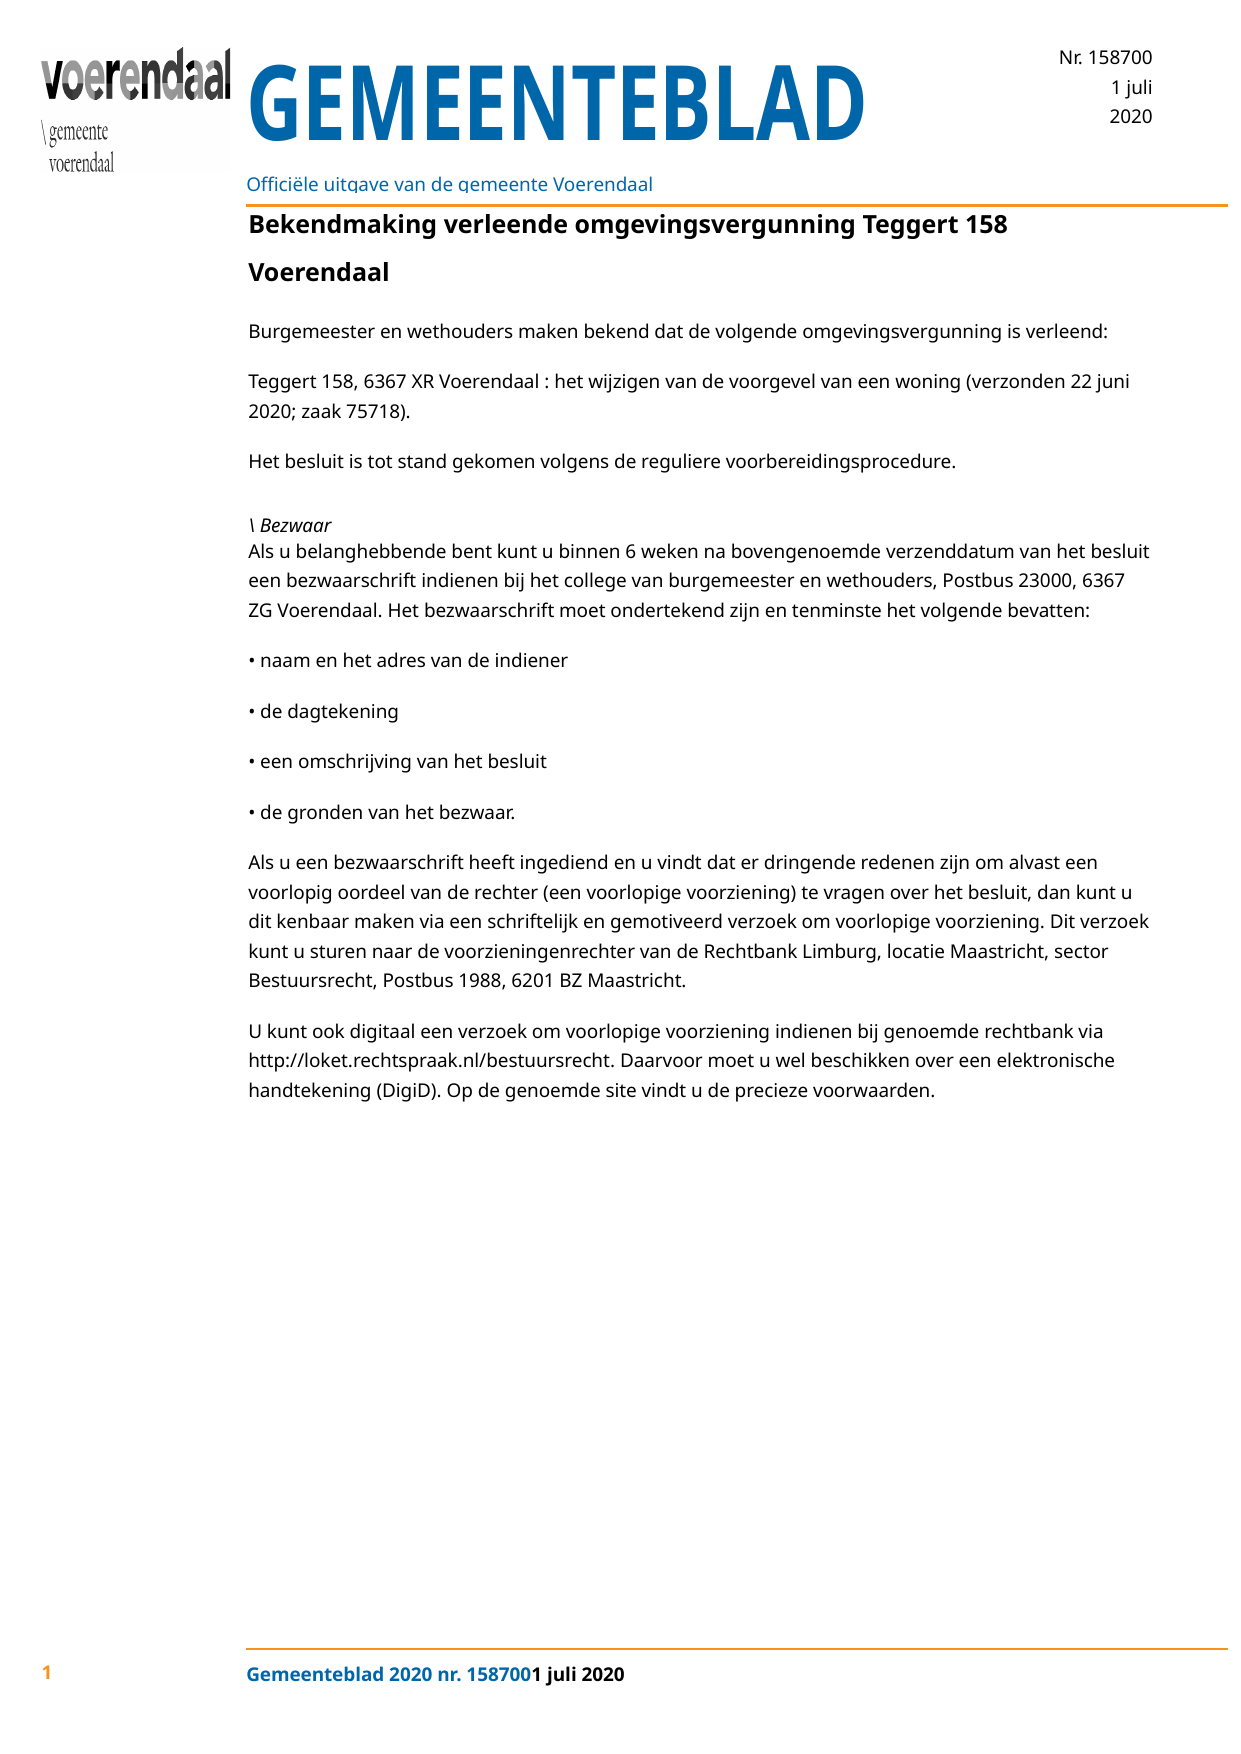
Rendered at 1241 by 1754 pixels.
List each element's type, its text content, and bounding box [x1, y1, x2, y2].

text Teggert 158, 6367 XR Voerendaal : het wijzigen van de voorgevel van een woning (verzonden 22 juni 2020; zaak 75718). [248, 368, 1152, 424]
picture [41, 47, 231, 172]
text \ Bezwaar [248, 512, 1152, 538]
text Bekendmaking verleende omgevingsvergunning Teggert 158 Voerendaal [248, 207, 1152, 288]
text Burgemeester en wethouders maken bekend dat de volgende omgevingsvergunning is verleend: [248, 318, 1152, 344]
text Als u een bezwaarschrift heeft ingediend en u vindt dat er dringende redenen zijn om alvast een voorlopig oordeel van de rechter (een voorlopige voorziening) te vragen over het besluit, dan kunt u dit kenbaar maken via een schriftelijk en gemotiveerd verzoek om voorlopige voorziening. Dit verzoek kunt u sturen naar de voorzieningenrechter van de Rechtbank Limburg, locatie Maastricht, sector Bestuursrecht, Postbus 1988, 6201 BZ Maastricht. [248, 849, 1152, 993]
text • de dagtekening [248, 698, 1152, 724]
text • naam en het adres van de indiener [248, 648, 1152, 673]
text Als u belanghebbende bent kunt u binnen 6 weken na bovengenoemde verzenddatum van het besluit een bezwaarschrift indienen bij het college van burgemeester en wethouders, Postbus 23000, 6367 ZG Voerendaal. Het bezwaarschrift moet ondertekend zijn en tenminste het volgende bevatten: [248, 538, 1152, 623]
text Het besluit is tot stand gekomen volgens de reguliere voorbereidingsprocedure. [248, 448, 1152, 474]
text U kunt ook digitaal een verzoek om voorlopige voorziening indienen bij genoemde rechtbank via http://loket.rechtspraak.nl/bestuursrecht. Daarvoor moet u wel beschikken over een elektronische handtekening (DigiD). Op de genoemde site vindt u de precieze voorwaarden. [248, 1018, 1152, 1103]
text • een omschrijving van het besluit [248, 748, 1152, 774]
text • de gronden van het bezwaar. [248, 799, 1152, 824]
